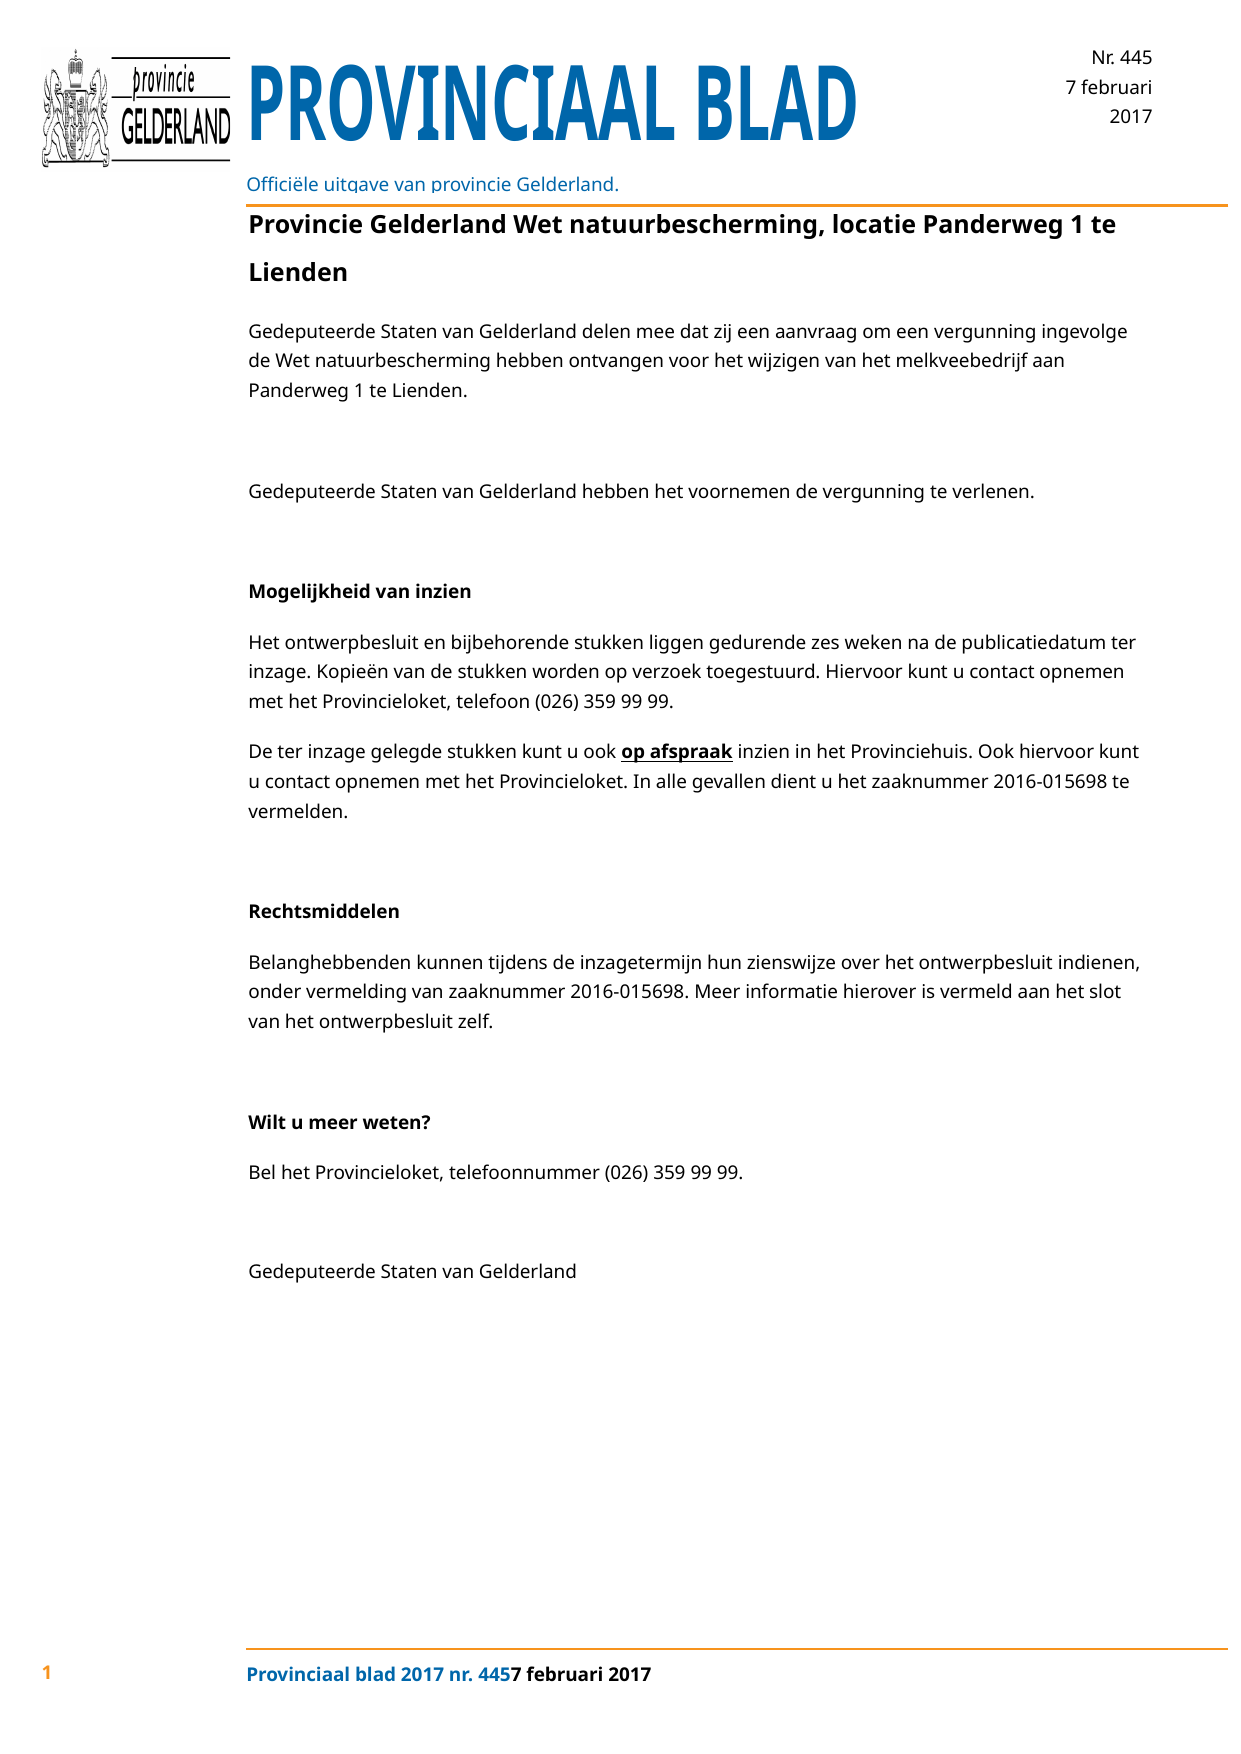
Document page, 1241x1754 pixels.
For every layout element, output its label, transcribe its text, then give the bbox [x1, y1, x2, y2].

text Provincie Gelderland Wet natuurbescherming, locatie Panderweg 1 te Lienden [248, 207, 1152, 288]
text Gedeputeerde Staten van Gelderland [248, 1258, 1152, 1283]
text Gedeputeerde Staten van Gelderland hebben het voornemen de vergunning te verlenen. [248, 478, 1152, 504]
text Wilt u meer weten? [248, 1109, 1152, 1135]
text Mogelijkheid van inzien [248, 579, 1152, 604]
text Rechtsmiddelen [248, 899, 1152, 924]
text Het ontwerpbesluit en bijbehorende stukken liggen gedurende zes weken na de publicatiedatum ter inzage. Kopieën van de stukken worden op verzoek toegestuurd. Hiervoor kunt u contact opnemen met het Provincieloket, telefoon (026) 359 99 99. [248, 629, 1152, 714]
picture [41, 47, 231, 172]
text Gedeputeerde Staten van Gelderland delen mee dat zij een aanvraag om een vergunning ingevolge de Wet natuurbescherming hebben ontvangen voor het wijzigen van het melkveebedrijf aan Panderweg 1 te Lienden. [248, 318, 1152, 403]
text Bel het Provincieloket, telefoonnummer (026) 359 99 99. [248, 1159, 1152, 1185]
text Belanghebbenden kunnen tijdens de inzagetermijn hun zienswijze over het ontwerpbesluit indienen, onder vermelding van zaaknummer 2016-015698. Meer informatie hierover is vermeld aan het slot van het ontwerpbesluit zelf. [248, 949, 1152, 1034]
text De ter inzage gelegde stukken kunt u ook op afspraak inzien in het Provinciehuis. Ook hiervoor kunt u contact opnemen met het Provincieloket. In alle gevallen dient u het zaaknummer 2016-015698 te vermelden. [248, 739, 1152, 824]
